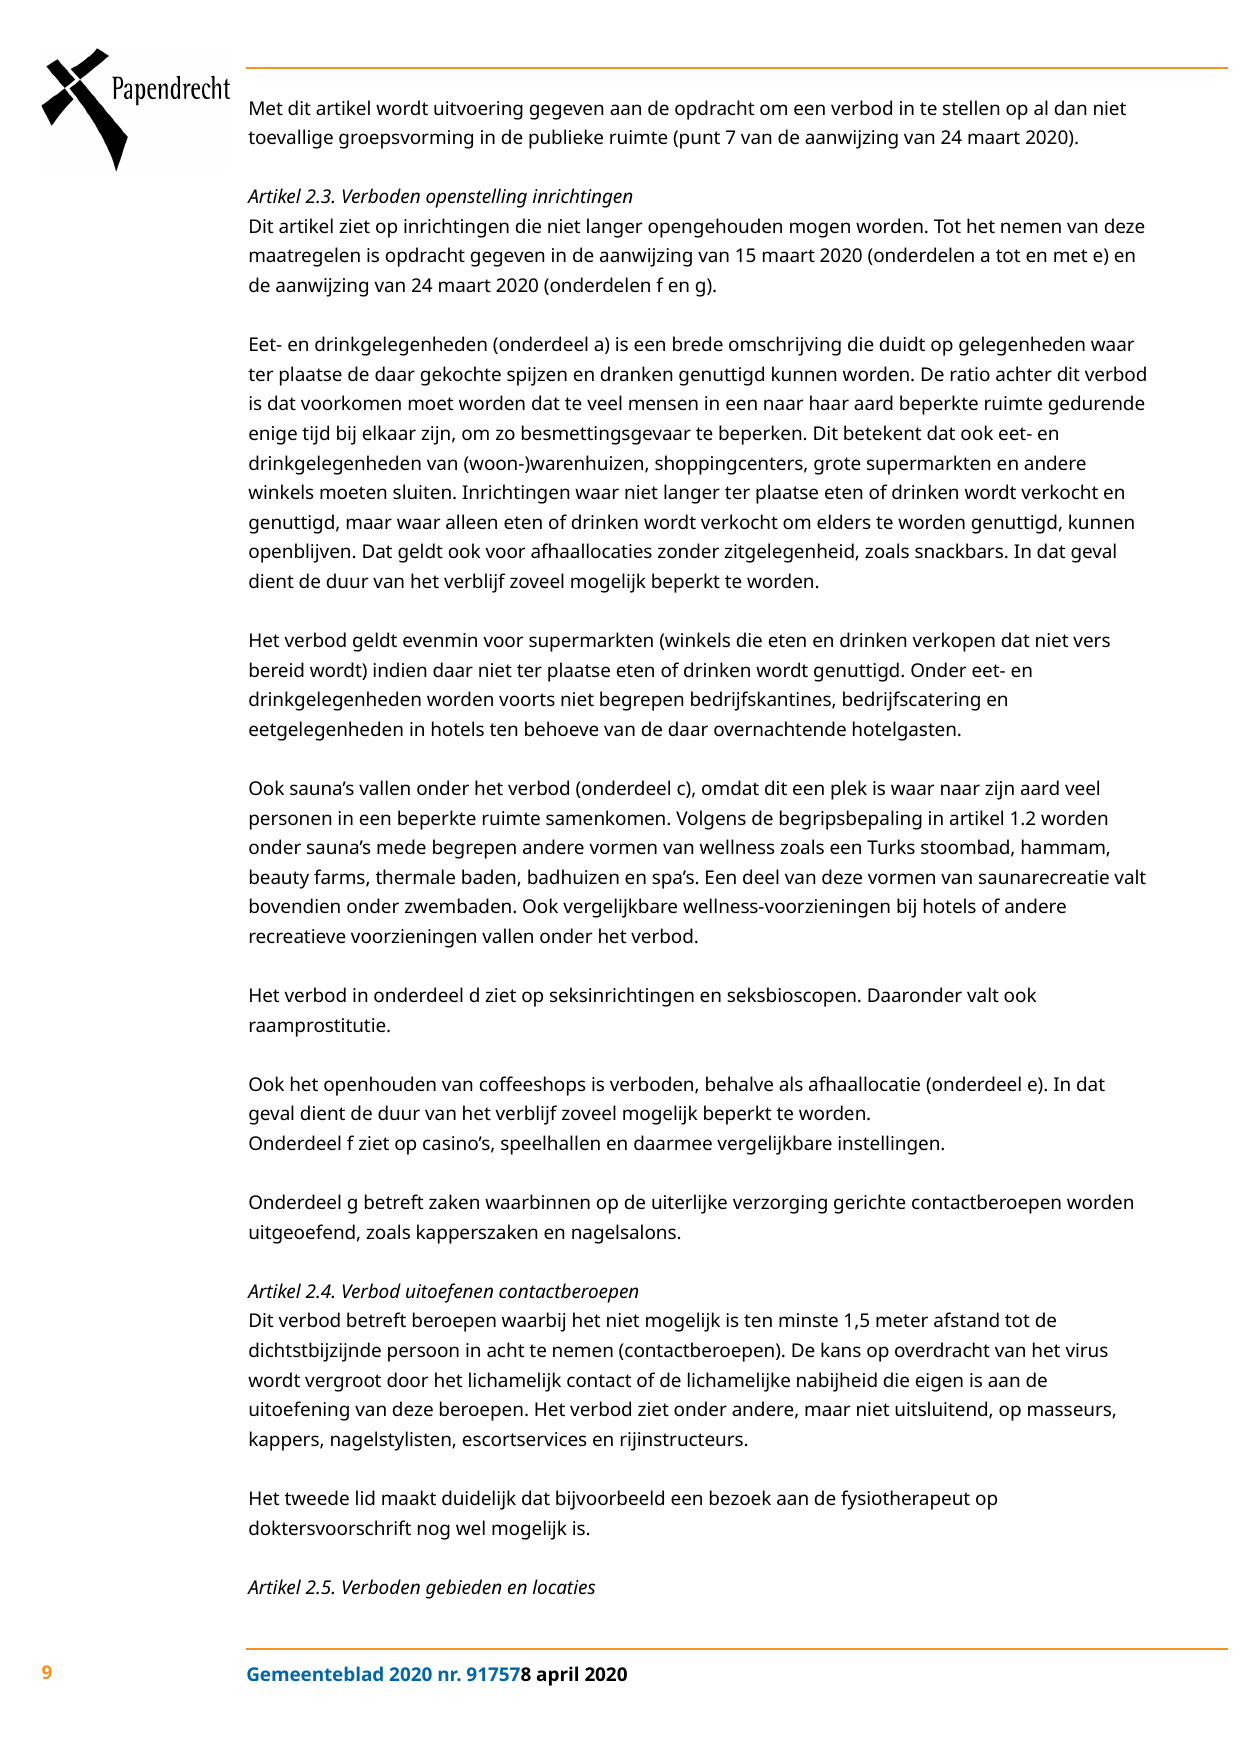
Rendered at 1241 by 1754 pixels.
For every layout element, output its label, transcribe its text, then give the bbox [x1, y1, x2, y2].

text Eet- en drinkgelegenheden (onderdeel a) is een brede omschrijving die duidt op gelegenheden waar ter plaatse de daar gekochte spijzen en dranken genuttigd kunnen worden. De ratio achter dit verbod is dat voorkomen moet worden dat te veel mensen in een naar haar aard beperkte ruimte gedurende enige tijd bij elkaar zijn, om zo besmettingsgevaar te beperken. Dit betekent dat ook eet- en drinkgelegenheden van (woon-)warenhuizen, shoppingcenters, grote supermarkten en andere winkels moeten sluiten. Inrichtingen waar niet langer ter plaatse eten of drinken wordt verkocht en genuttigd, maar waar alleen eten of drinken wordt verkocht om elders te worden genuttigd, kunnen openblijven. Dat geldt ook voor afhaallocaties zonder zitgelegenheid, zoals snackbars. In dat geval dient de duur van het verblijf zoveel mogelijk beperkt te worden. [248, 331, 1152, 594]
text Het verbod geldt evenmin voor supermarkten (winkels die eten en drinken verkopen dat niet vers bereid wordt) indien daar niet ter plaatse eten of drinken wordt genuttigd. Onder eet- en drinkgelegenheden worden voorts niet begrepen bedrijfskantines, bedrijfscatering en eetgelegenheden in hotels ten behoeve van de daar overnachtende hotelgasten. [248, 627, 1152, 742]
text Ook sauna’s vallen onder het verbod (onderdeel c), omdat dit een plek is waar naar zijn aard veel personen in een beperkte ruimte samenkomen. Volgens de begripsbepaling in artikel 1.2 worden onder sauna’s mede begrepen andere vormen van wellness zoals een Turks stoombad, hammam, beauty farms, thermale baden, badhuizen en spa’s. Een deel van deze vormen van saunarecreatie valt bovendien onder zwembaden. Ook vergelijkbare wellness-voorzieningen bij hotels of andere recreatieve voorzieningen vallen onder het verbod. [248, 775, 1152, 949]
text Artikel 2.4. Verbod uitoefenen contactberoepen [248, 1278, 1152, 1304]
text Artikel 2.3. Verboden openstelling inrichtingen [248, 183, 1152, 209]
text Dit verbod betreft beroepen waarbij het niet mogelijk is ten minste 1,5 meter afstand tot de dichtstbijzijnde persoon in acht te nemen (contactberoepen). De kans op overdracht van het virus wordt vergroot door het lichamelijk contact of de lichamelijke nabijheid die eigen is aan de uitoefening van deze beroepen. Het verbod ziet onder andere, maar niet uitsluitend, op masseurs, kappers, nagelstylisten, escortservices en rijinstructeurs. [248, 1308, 1152, 1452]
text Met dit artikel wordt uitvoering gegeven aan de opdracht om een verbod in te stellen op al dan niet toevallige groepsvorming in de publieke ruimte (punt 7 van de aanwijzing van 24 maart 2020). [248, 95, 1152, 150]
text Het verbod in onderdeel d ziet op seksinrichtingen en seksbioscopen. Daaronder valt ook raamprostitutie. [248, 982, 1152, 1038]
text Ook het openhouden van coffeeshops is verboden, behalve als afhaallocatie (onderdeel e). In dat geval dient de duur van het verblijf zoveel mogelijk beperkt te worden. [248, 1071, 1152, 1126]
text Artikel 2.5. Verboden gebieden en locaties [248, 1574, 1152, 1600]
text Onderdeel g betreft zaken waarbinnen op de uiterlijke verzorging gerichte contactberoepen worden uitgeoefend, zoals kapperszaken en nagelsalons. [248, 1189, 1152, 1245]
picture [41, 47, 231, 172]
text Dit artikel ziet op inrichtingen die niet langer opengehouden mogen worden. Tot het nemen van deze maatregelen is opdracht gegeven in de aanwijzing van 15 maart 2020 (onderdelen a tot en met e) en de aanwijzing van 24 maart 2020 (onderdelen f en g). [248, 213, 1152, 298]
text Het tweede lid maakt duidelijk dat bijvoorbeeld een bezoek aan de fysiotherapeut op doktersvoorschrift nog wel mogelijk is. [248, 1485, 1152, 1541]
text Onderdeel f ziet op casino’s, speelhallen en daarmee vergelijkbare instellingen. [248, 1130, 1152, 1156]
